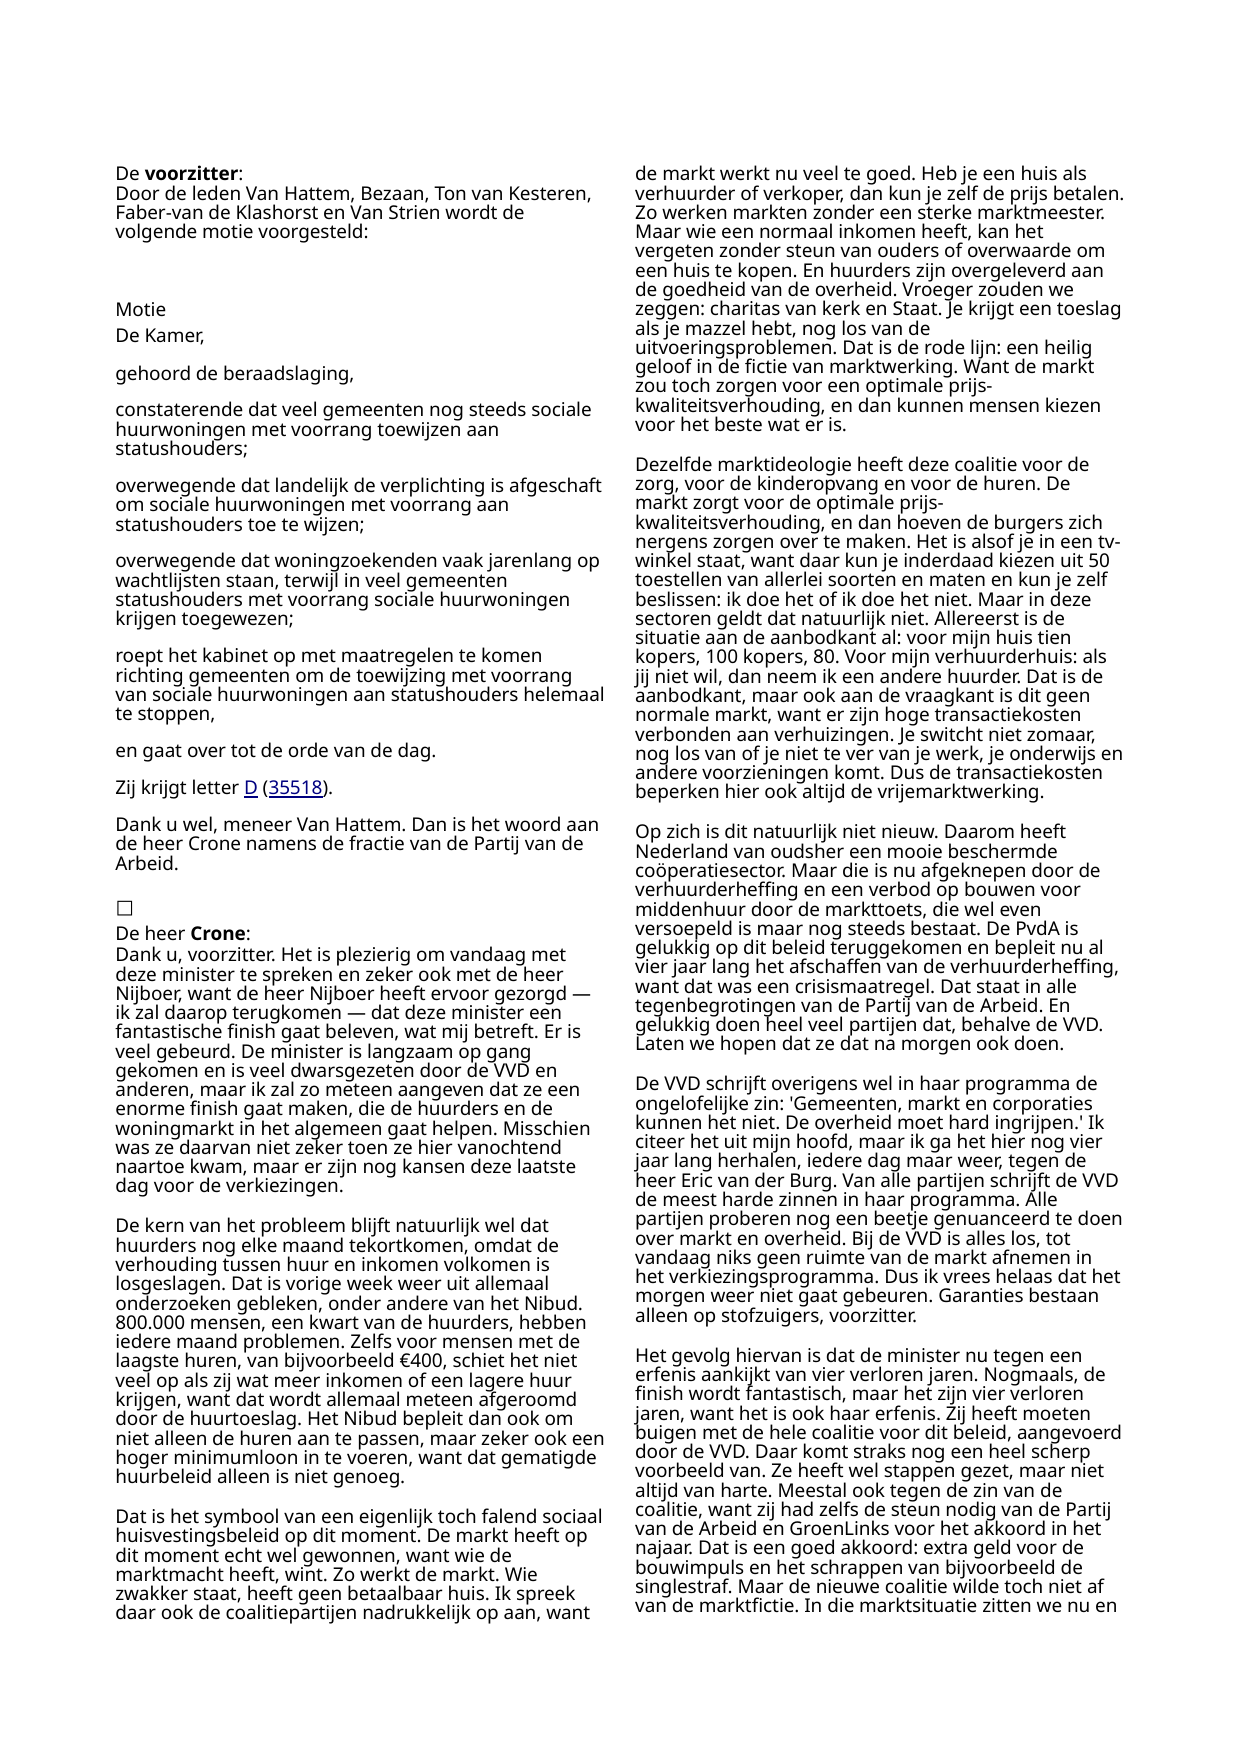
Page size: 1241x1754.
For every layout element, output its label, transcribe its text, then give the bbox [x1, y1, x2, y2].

text De voorzitter: [115, 165, 605, 184]
text De VVD schrijft overigens wel in haar programma de ongelofelijke zin: 'Gemeenten, markt en corporaties kunnen het niet. De overheid moet hard ingrijpen.' Ik citeer het uit mijn hoofd, maar ik ga het hier nog vier jaar lang herhalen, iedere dag maar weer, tegen de heer Eric van der Burg. Van alle partijen schrijft de VVD de meest harde zinnen in haar programma. Alle partijen proberen nog een beetje genuanceerd te doen over markt en overheid. Bij de VVD is alles los, tot vandaag niks geen ruimte van de markt afnemen in het verkiezingsprogramma. Dus ik vrees helaas dat het morgen weer niet gaat gebeuren. Garanties bestaan alleen op stofzuigers, voorzitter. [635, 1075, 1125, 1326]
text Op zich is dit natuurlijk niet nieuw. Daarom heeft Nederland van oudsher een mooie beschermde coöperatiesector. Maar die is nu afgeknepen door de verhuurderheffing en een verbod op bouwen voor middenhuur door de markttoets, die wel even versoepeld is maar nog steeds bestaat. De PvdA is gelukkig op dit beleid teruggekomen en bepleit nu al vier jaar lang het afschaffen van de verhuurderheffing, want dat was een crisismaatregel. Dat staat in alle tegenbegrotingen van de Partij van de Arbeid. En gelukkig doen heel veel partijen dat, behalve de VVD. Laten we hopen dat ze dat na morgen ook doen. [635, 823, 1125, 1055]
text De heer Crone: [115, 921, 605, 946]
text Dank u, voorzitter. Het is plezierig om vandaag met deze minister te spreken en zeker ook met de heer Nijboer, want de heer Nijboer heeft ervoor gezorgd — ik zal daarop terugkomen — dat deze minister een fantastische finish gaat beleven, wat mij betreft. Er is veel gebeurd. De minister is langzaam op gang gekomen en is veel dwarsgezeten door de VVD en anderen, maar ik zal zo meteen aangeven dat ze een enorme finish gaat maken, die de huurders en de woningmarkt in het algemeen gaat helpen. Misschien was ze daarvan niet zeker toen ze hier vanochtend naartoe kwam, maar er zijn nog kansen deze laatste dag voor de verkiezingen. [115, 946, 605, 1197]
text Dezelfde marktideologie heeft deze coalitie voor de zorg, voor de kinderopvang en voor de huren. De markt zorgt voor de optimale prijs-kwaliteitsverhouding, en dan hoeven de burgers zich nergens zorgen over te maken. Het is alsof je in een tv-winkel staat, want daar kun je inderdaad kiezen uit 50 toestellen van allerlei soorten en maten en kun je zelf beslissen: ik doe het of ik doe het niet. Maar in deze sectoren geldt dat natuurlijk niet. Allereerst is de situatie aan de aanbodkant al: voor mijn huis tien kopers, 100 kopers, 80. Voor mijn verhuurderhuis: als jij niet wil, dan neem ik een andere huurder. Dat is de aanbodkant, maar ook aan de vraagkant is dit geen normale markt, want er zijn hoge transactiekosten verbonden aan verhuizingen. Je switcht niet zomaar, nog los van of je niet te ver van je werk, je onderwijs en andere voorzieningen komt. Dus de transactiekosten beperken hier ook altijd de vrijemarktwerking. [635, 456, 1125, 803]
text ⬜ [115, 895, 605, 921]
text De kern van het probleem blijft natuurlijk wel dat huurders nog elke maand tekortkomen, omdat de verhouding tussen huur en inkomen volkomen is losgeslagen. Dat is vorige week weer uit allemaal onderzoeken gebleken, onder andere van het Nibud. 800.000 mensen, een kwart van de huurders, hebben iedere maand problemen. Zelfs voor mensen met de laagste huren, van bijvoorbeeld €400, schiet het niet veel op als zij wat meer inkomen of een lagere huur krijgen, want dat wordt allemaal meteen afgeroomd door de huurtoeslag. Het Nibud bepleit dan ook om niet alleen de huren aan te passen, maar zeker ook een hoger minimumloon in te voeren, want dat gematigde huurbeleid alleen is niet genoeg. [115, 1217, 605, 1487]
text Dat is het symbool van een eigenlijk toch falend sociaal huisvestingsbeleid op dit moment. De markt heeft op dit moment echt wel gewonnen, want wie de marktmacht heeft, wint. Zo werkt de markt. Wie zwakker staat, heeft geen betaalbaar huis. Ik spreek daar ook de coalitiepartijen nadrukkelijk op aan, want [115, 1508, 605, 1624]
text roept het kabinet op met maatregelen te komen richting gemeenten om de toewijzing met voorrang van sociale huurwoningen aan statushouders helemaal te stoppen, [115, 647, 605, 724]
text gehoord de beraadslaging, [115, 364, 605, 384]
text De Kamer, [115, 327, 605, 347]
text de markt werkt nu veel te goed. Heb je een huis als verhuurder of verkoper, dan kun je zelf de prijs betalen. Zo werken markten zonder een sterke marktmeester. Maar wie een normaal inkomen heeft, kan het vergeten zonder steun van ouders of overwaarde om een huis te kopen. En huurders zijn overgeleverd aan de goedheid van de overheid. Vroeger zouden we zeggen: charitas van kerk en Staat. Je krijgt een toeslag als je mazzel hebt, nog los van de uitvoeringsproblemen. Dat is de rode lijn: een heilig geloof in de fictie van marktwerking. Want de markt zou toch zorgen voor een optimale prijs-kwaliteitsverhouding, en dan kunnen mensen kiezen voor het beste wat er is. [635, 165, 1125, 435]
text Door de leden Van Hattem, Bezaan, Ton van Kesteren, Faber-van de Klashorst en Van Strien wordt de volgende motie voorgesteld: [115, 184, 605, 242]
text Zij krijgt letter D (35518). [115, 779, 605, 798]
text overwegende dat landelijk de verplichting is afgeschaft om sociale huurwoningen met voorrang aan statushouders toe te wijzen; [115, 477, 605, 535]
text overwegende dat woningzoekenden vaak jarenlang op wachtlijsten staan, terwijl in veel gemeenten statushouders met voorrang sociale huurwoningen krijgen toegewezen; [115, 552, 605, 629]
text en gaat over tot de orde van de dag. [115, 742, 605, 761]
text Het gevolg hiervan is dat de minister nu tegen een erfenis aankijkt van vier verloren jaren. Nogmaals, de finish wordt fantastisch, maar het zijn vier verloren jaren, want het is ook haar erfenis. Zij heeft moeten buigen met de hele coalitie voor dit beleid, aangevoerd door de VVD. Daar komt straks nog een heel scherp voorbeeld van. Ze heeft wel stappen gezet, maar niet altijd van harte. Meestal ook tegen de zin van de coalitie, want zij had zelfs de steun nodig van de Partij van de Arbeid en GroenLinks voor het akkoord in het najaar. Dat is een goed akkoord: extra geld voor de bouwimpuls en het schrappen van bijvoorbeeld de singlestraf. Maar de nieuwe coalitie wilde toch niet af van de marktfictie. In die marktsituatie zitten we nu en [635, 1347, 1125, 1616]
text constaterende dat veel gemeenten nog steeds sociale huurwoningen met voorrang toewijzen aan statushouders; [115, 401, 605, 459]
text Motie [115, 296, 605, 322]
text Dank u wel, meneer Van Hattem. Dan is het woord aan de heer Crone namens de fractie van de Partij van de Arbeid. [115, 816, 605, 874]
